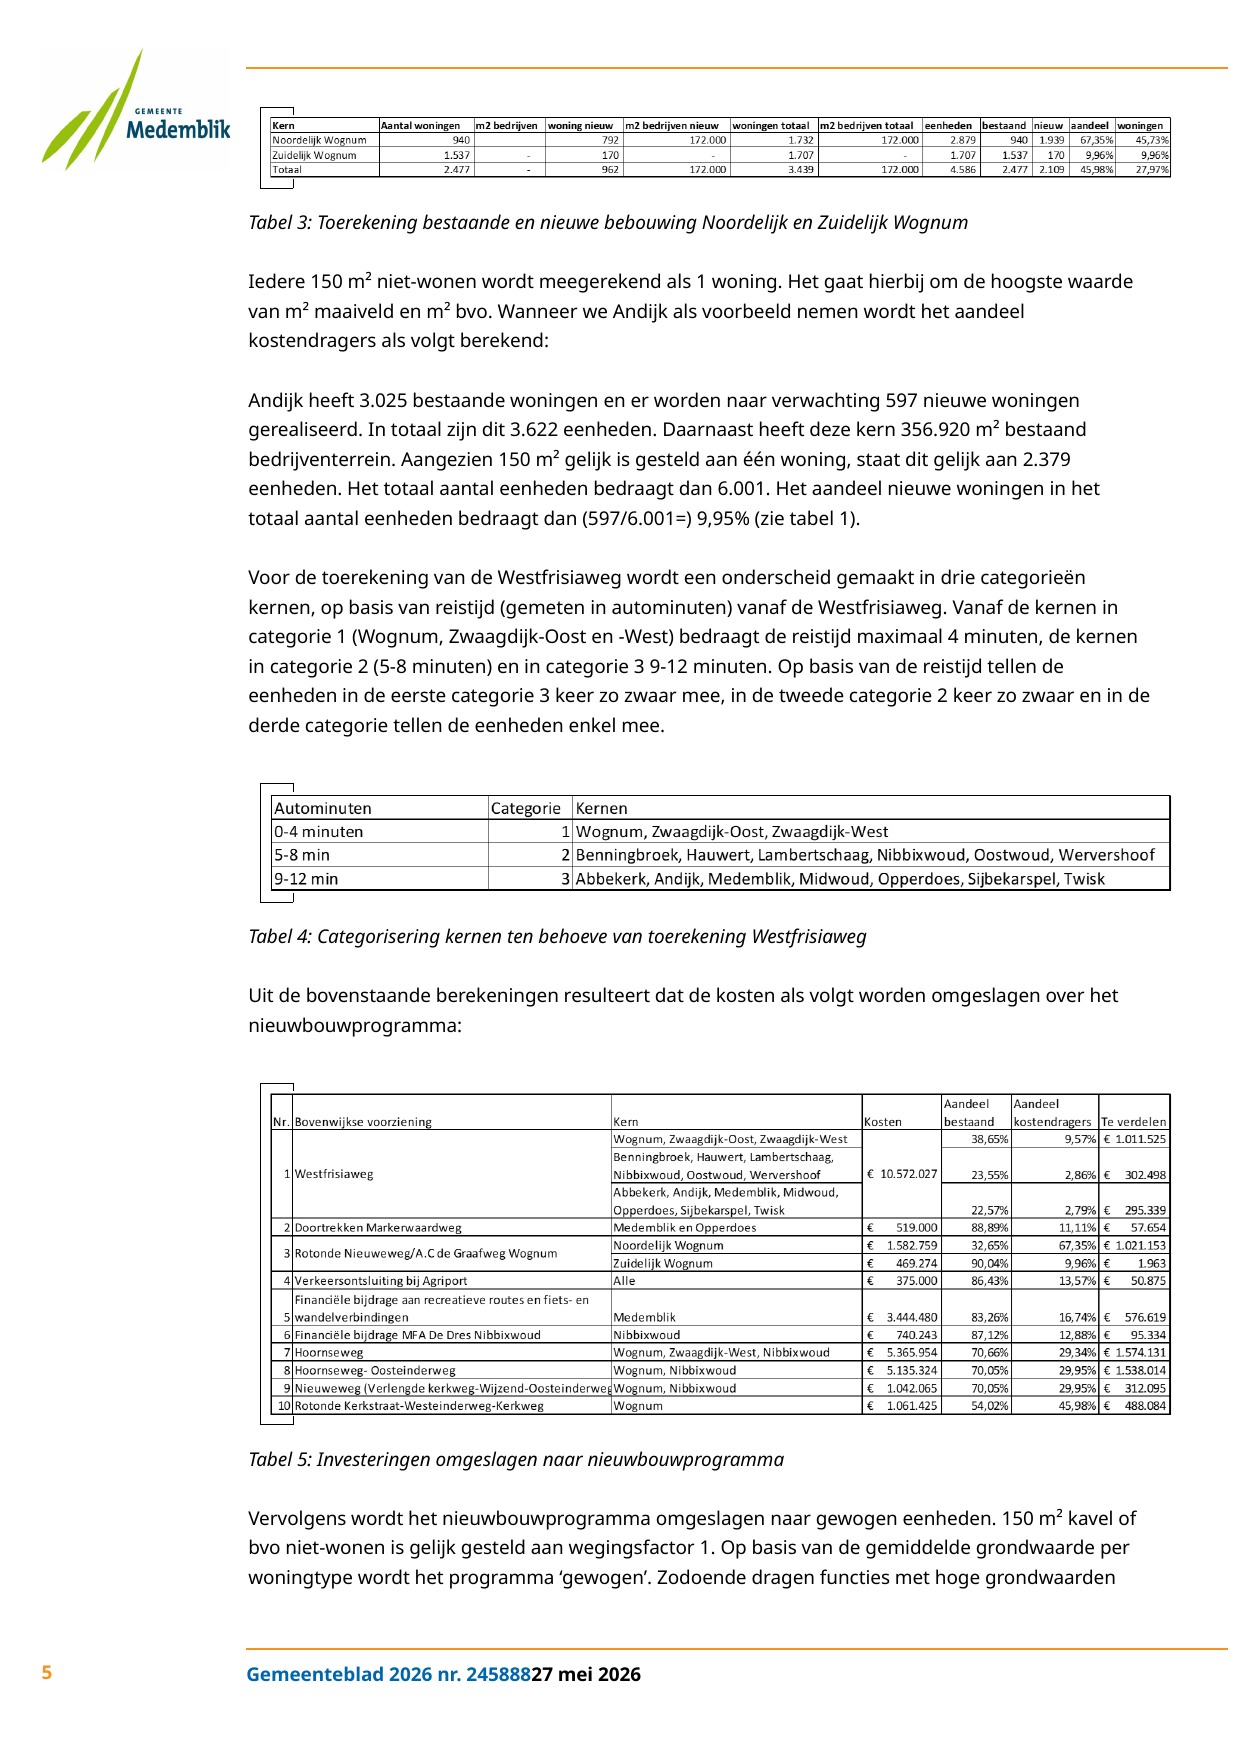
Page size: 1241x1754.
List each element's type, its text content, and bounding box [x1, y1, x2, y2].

text Tabel 3: Toerekening bestaande en nieuwe bebouwing Noordelijk en Zuidelijk Wognum [248, 209, 1152, 235]
text Tabel 4: Categorisering kernen ten behoeve van toerekening Westfrisiaweg [248, 923, 1152, 949]
picture [268, 115, 1173, 179]
text Tabel 5: Investeringen omgeslagen naar nieuwbouwprogramma [248, 1446, 1152, 1472]
text Iedere 150 m² niet-wonen wordt meegerekend als 1 woning. Het gaat hierbij om de hoogste waarde van m² maaiveld en m² bvo. Wanneer we Andijk als voorbeeld nemen wordt het aandeel kostendragers als volgt berekend: [248, 268, 1152, 353]
text Voor de toerekening van de Westfrisiaweg wordt een onderscheid gemaakt in drie categorieën kernen, op basis van reistijd (gemeten in autominuten) vanaf de Westfrisiaweg. Vanaf de kernen in categorie 1 (Wognum, Zwaagdijk-Oost en -West) bedraagt de reistijd maximaal 4 minuten, de kernen in categorie 2 (5-8 minuten) en in categorie 3 9-12 minuten. Op basis van de reistijd tellen de eenheden in de eerste categorie 3 keer zo zwaar mee, in de tweede categorie 2 keer zo zwaar en in de derde categorie tellen de eenheden enkel mee. [248, 564, 1152, 738]
picture [41, 47, 231, 172]
picture [268, 792, 1173, 893]
picture [268, 1091, 1173, 1416]
text Vervolgens wordt het nieuwbouwprogramma omgeslagen naar gewogen eenheden. 150 m² kavel of bvo niet-wonen is gelijk gesteld aan wegingsfactor 1. Op basis van de gemiddelde grondwaarde per woningtype wordt het programma ‘gewogen’. Zodoende dragen functies met hoge grondwaarden [248, 1505, 1152, 1590]
text Uit de bovenstaande berekeningen resulteert dat de kosten als volgt worden omgeslagen over het nieuwbouwprogramma: [248, 982, 1152, 1037]
text Andijk heeft 3.025 bestaande woningen en er worden naar verwachting 597 nieuwe woningen gerealiseerd. In totaal zijn dit 3.622 eenheden. Daarnaast heeft deze kern 356.920 m² bestaand bedrijventerrein. Aangezien 150 m² gelijk is gesteld aan één woning, staat dit gelijk aan 2.379 eenheden. Het totaal aantal eenheden bedraagt dan 6.001. Het aandeel nieuwe woningen in het totaal aantal eenheden bedraagt dan (597/6.001=) 9,95% (zie tabel 1). [248, 387, 1152, 531]
